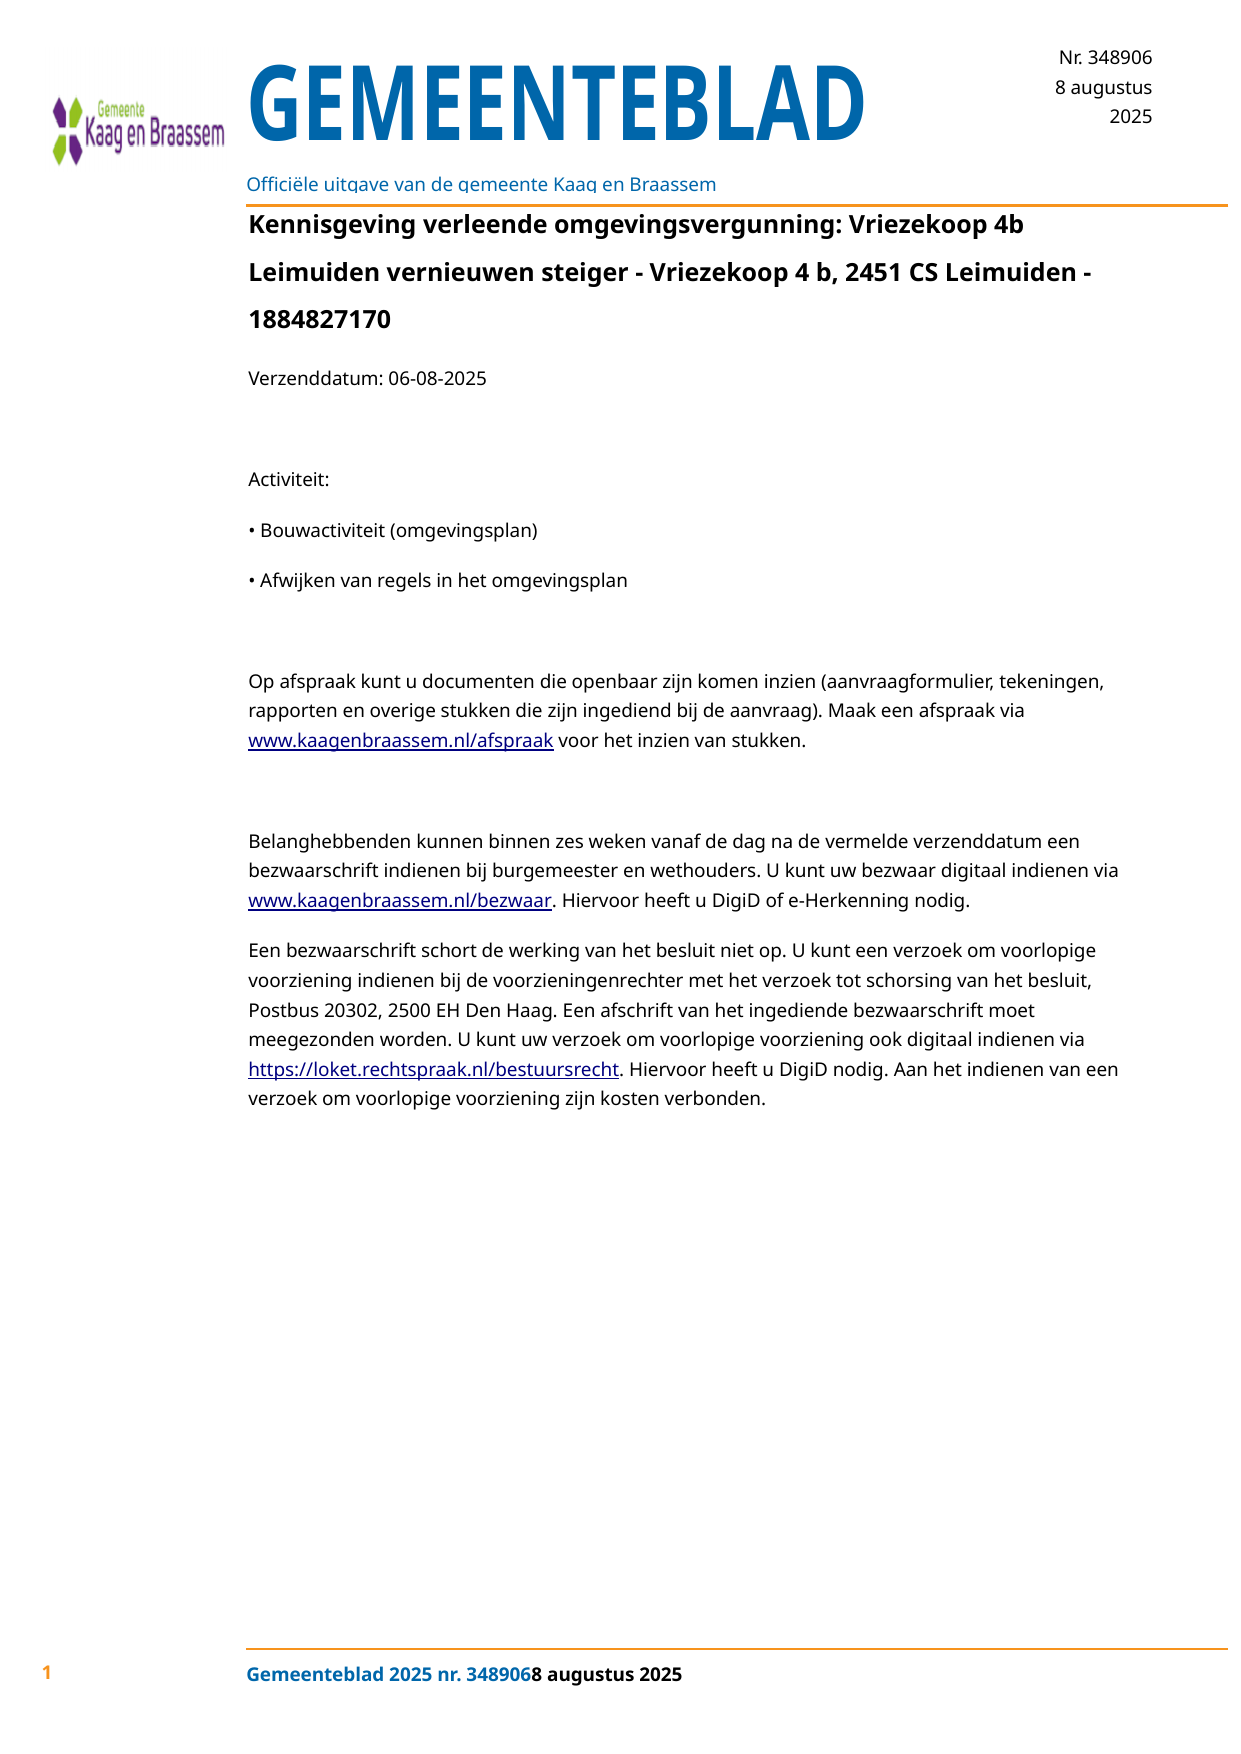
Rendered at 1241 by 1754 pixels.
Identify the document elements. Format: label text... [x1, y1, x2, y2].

picture [41, 47, 231, 172]
text • Bouwactiviteit (omgevingsplan) [248, 517, 1152, 542]
text Kennisgeving verleende omgevingsvergunning: Vriezekoop 4b Leimuiden vernieuwen steiger - Vriezekoop 4 b, 2451 CS Leimuiden - 1884827170 [248, 207, 1152, 336]
text Belanghebbenden kunnen binnen zes weken vanaf de dag na de vermelde verzenddatum een bezwaarschrift indienen bij burgemeester en wethouders. U kunt uw bezwaar digitaal indienen via www.kaagenbraassem.nl/bezwaar. Hiervoor heeft u DigiD of e-Herkenning nodig. [248, 828, 1152, 913]
text Op afspraak kunt u documenten die openbaar zijn komen inzien (aanvraagformulier, tekeningen, rapporten en overige stukken die zijn ingediend bij de aanvraag). Maak een afspraak via www.kaagenbraassem.nl/afspraak voor het inzien van stukken. [248, 668, 1152, 753]
text • Afwijken van regels in het omgevingsplan [248, 567, 1152, 593]
text Verzenddatum: 06-08-2025 [248, 366, 1152, 391]
text Activiteit: [248, 466, 1152, 492]
text Een bezwaarschrift schort de werking van het besluit niet op. U kunt een verzoek om voorlopige voorziening indienen bij de voorzieningenrechter met het verzoek tot schorsing van het besluit, Postbus 20302, 2500 EH Den Haag. Een afschrift van het ingediende bezwaarschrift moet meegezonden worden. U kunt uw verzoek om voorlopige voorziening ook digitaal indienen via https://loket.rechtspraak.nl/bestuursrecht. Hiervoor heeft u DigiD nodig. Aan het indienen van een verzoek om voorlopige voorziening zijn kosten verbonden. [248, 938, 1152, 1111]
